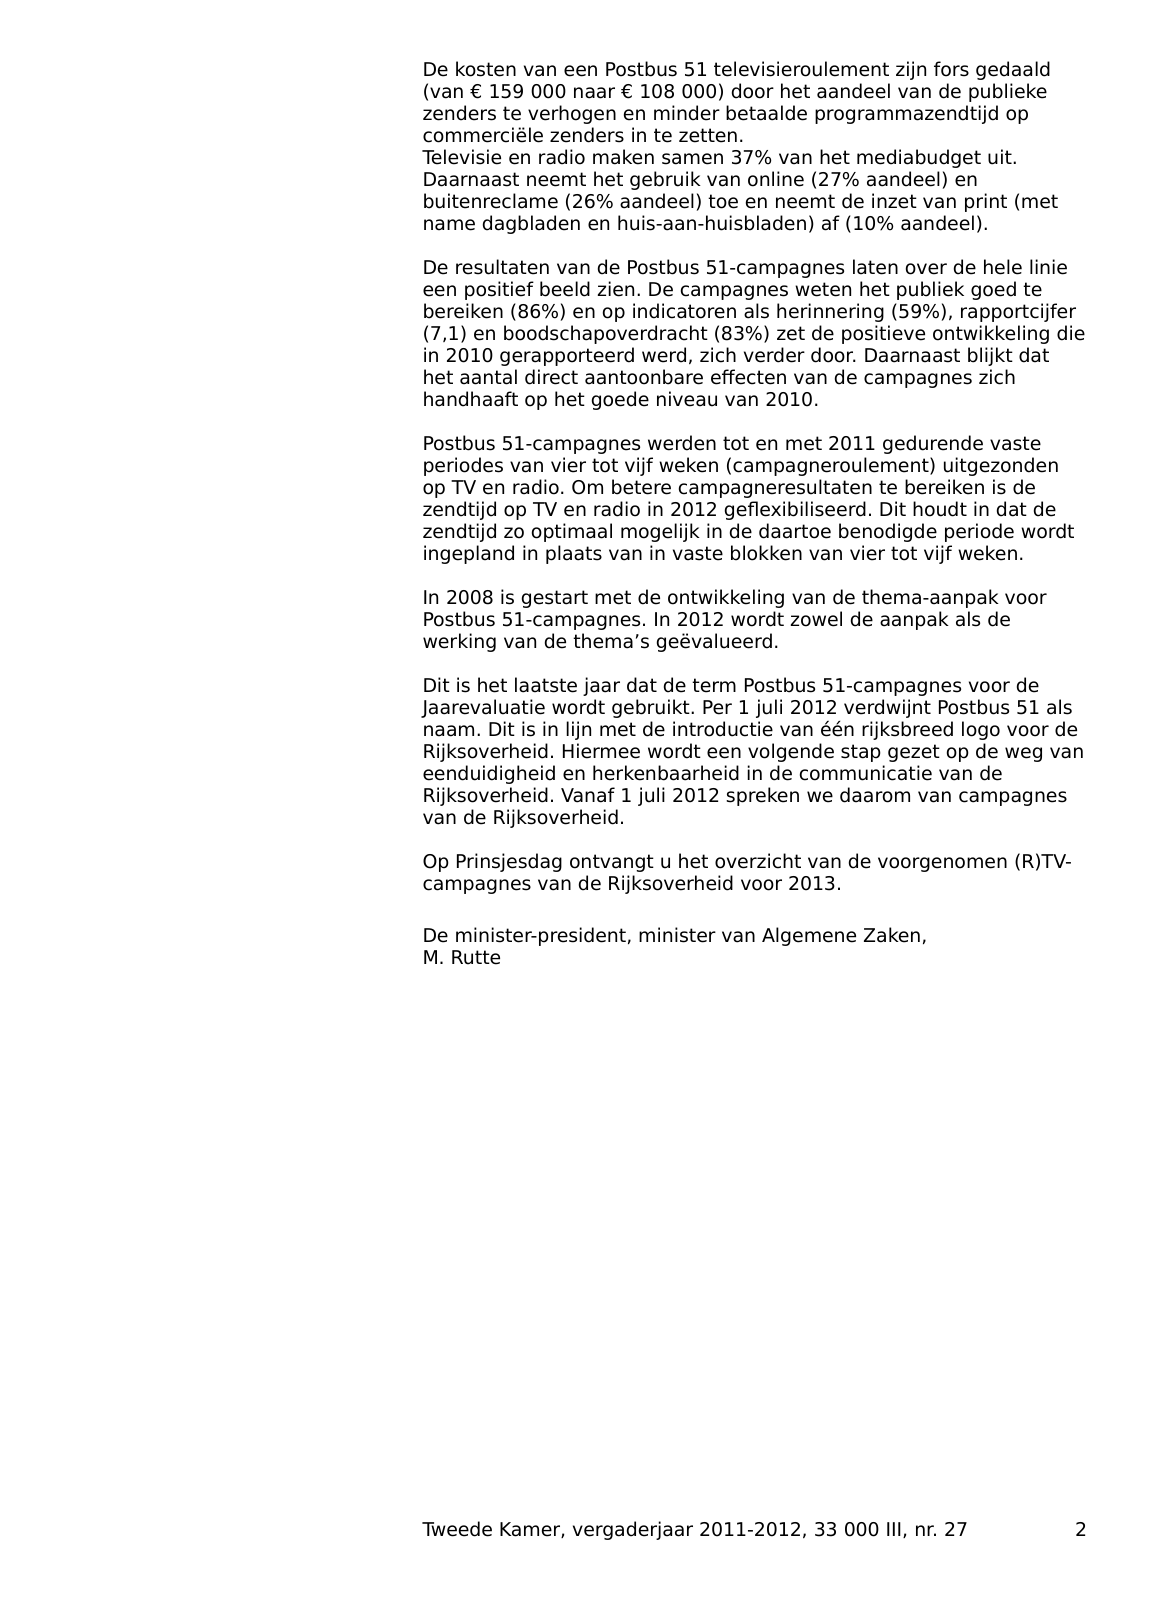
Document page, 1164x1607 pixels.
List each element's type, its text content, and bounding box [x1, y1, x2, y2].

text De minister-president, minister van Algemene Zaken, M. Rutte [422, 925, 1087, 969]
text Op Prinsjesdag ontvangt u het overzicht van de voorgenomen (R)TV-campagnes van de Rijksoverheid voor 2013. [422, 851, 1087, 895]
text Televisie en radio maken samen 37% van het mediabudget uit. Daarnaast neemt het gebruik van online (27% aandeel) en buitenreclame (26% aandeel) toe en neemt de inzet van print (met name dagbladen en huis-aan-huisbladen) af (10% aandeel). [422, 147, 1087, 235]
text Postbus 51-campagnes werden tot en met 2011 gedurende vaste periodes van vier tot vijf weken (campagneroulement) uitgezonden op TV en radio. Om betere campagneresultaten te bereiken is de zendtijd op TV en radio in 2012 geflexibiliseerd. Dit houdt in dat de zendtijd zo optimaal mogelijk in de daartoe benodigde periode wordt ingepland in plaats van in vaste blokken van vier tot vijf weken. [422, 433, 1087, 565]
text Dit is het laatste jaar dat de term Postbus 51-campagnes voor de Jaarevaluatie wordt gebruikt. Per 1 juli 2012 verdwijnt Postbus 51 als naam. Dit is in lijn met de introductie van één rijksbreed logo voor de Rijksoverheid. Hiermee wordt een volgende stap gezet op de weg van eenduidigheid en herkenbaarheid in de communicatie van de Rijksoverheid. Vanaf 1 juli 2012 spreken we daarom van campagnes van de Rijksoverheid. [422, 675, 1087, 829]
text De kosten van een Postbus 51 televisieroulement zijn fors gedaald (van € 159 000 naar € 108 000) door het aandeel van de publieke zenders te verhogen en minder betaalde programmazendtijd op commerciële zenders in te zetten. [422, 59, 1087, 147]
text In 2008 is gestart met de ontwikkeling van de thema-aanpak voor Postbus 51-campagnes. In 2012 wordt zowel de aanpak als de werking van de thema’s geëvalueerd. [422, 587, 1087, 653]
text De resultaten van de Postbus 51-campagnes laten over de hele linie een positief beeld zien. De campagnes weten het publiek goed te bereiken (86%) en op indicatoren als herinnering (59%), rapportcijfer (7,1) en boodschapoverdracht (83%) zet de positieve ontwikkeling die in 2010 gerapporteerd werd, zich verder door. Daarnaast blijkt dat het aantal direct aantoonbare effecten van de campagnes zich handhaaft op het goede niveau van 2010. [422, 257, 1087, 411]
